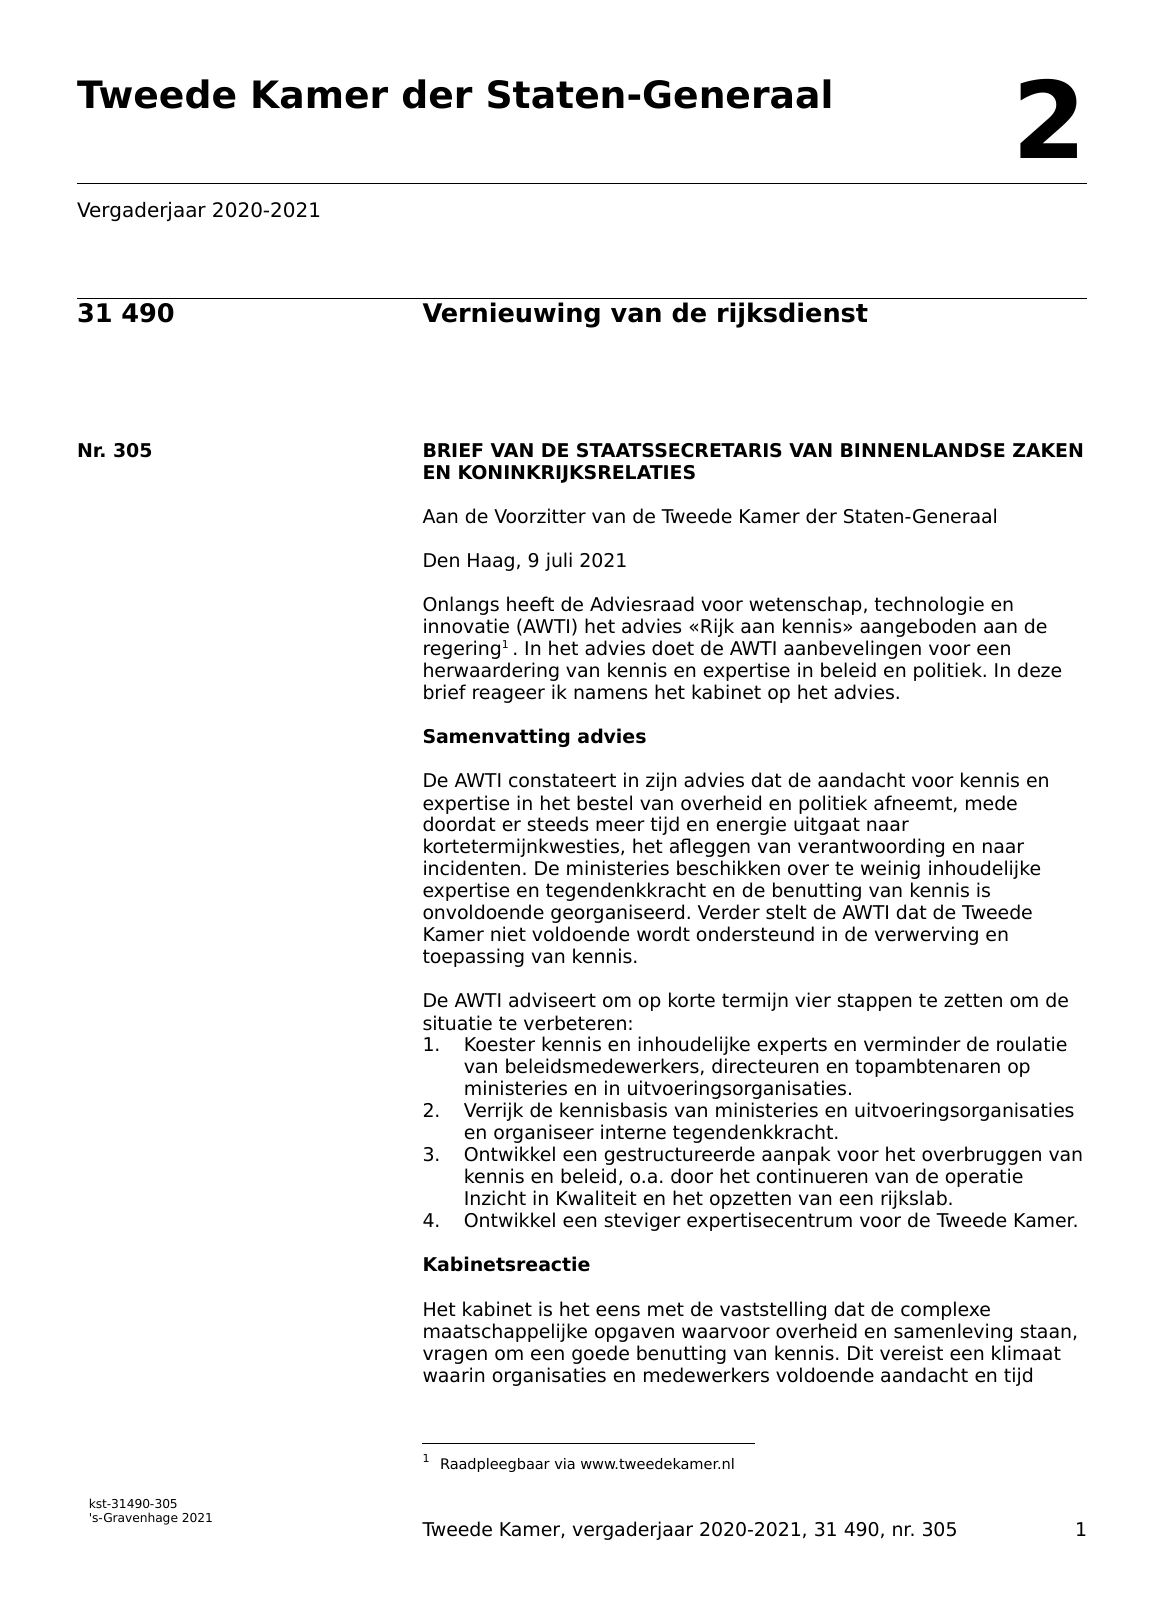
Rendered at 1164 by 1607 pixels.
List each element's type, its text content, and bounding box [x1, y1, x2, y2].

table_header 2 [886, 59, 1087, 183]
text Het kabinet is het eens met de vaststelling dat de complexe maatschappelijke opgaven waarvoor overheid en samenleving staan, vragen om een goede benutting van kennis. Dit vereist een klimaat waarin organisaties en medewerkers voldoende aandacht en tijd [422, 1298, 1087, 1386]
subtitle Kabinetsreactie [422, 1254, 1087, 1276]
text Den Haag, 9 juli 2021 [422, 550, 1087, 572]
text 1. Koester kennis en inhoudelijke experts en verminder de roulatie van beleidsmedewerkers, directeuren en topambtenaren op ministeries en in uitvoeringsorganisaties. [422, 1034, 1087, 1100]
text 3. Ontwikkel een gestructureerde aanpak voor het overbruggen van kennis en beleid, o.a. door het continueren van de operatie Inzicht in Kwaliteit en het opzetten van een rijkslab. [422, 1144, 1087, 1210]
text 4. Ontwikkel een steviger expertisecentrum voor de Tweede Kamer. [422, 1210, 1087, 1232]
table_header Tweede Kamer der Staten-Generaal [77, 59, 886, 183]
text De AWTI constateert in zijn advies dat de aandacht voor kennis en expertise in het bestel van overheid en politiek afneemt, mede doordat er steeds meer tijd en energie uitgaat naar kortetermijnkwesties, het afleggen van verantwoording en naar incidenten. De ministeries beschikken over te weinig inhoudelijke expertise en tegendenkkracht en de benutting van kennis is onvoldoende georganiseerd. Verder stelt de AWTI dat de Tweede Kamer niet voldoende wordt ondersteund in de verwerving en toepassing van kennis. [422, 770, 1087, 968]
text 's-Gravenhage 2021 [88, 1511, 323, 1525]
text Onlangs heeft de Adviesraad voor wetenschap, technologie en innovatie (AWTI) het advies «Rijk aan kennis» aangeboden aan de regering. In het advies doet de AWTI aanbevelingen voor een herwaardering van kennis en expertise in beleid en politiek. In deze brief reageer ik namens het kabinet op het advies. [422, 594, 1087, 704]
text De AWTI adviseert om op korte termijn vier stappen te zetten om de situatie te verbeteren: [422, 990, 1087, 1034]
text 2. Verrijk de kennisbasis van ministeries en uitvoeringsorganisaties en organiseer interne tegendenkkracht. [422, 1100, 1087, 1144]
text Raadpleegbaar via www.tweedekamer.nl [422, 1452, 1087, 1474]
subtitle Samenvatting advies [422, 726, 1087, 748]
text kst-31490-305 [88, 1497, 323, 1511]
subtitle 31 490 Vernieuwing van de rijksdienst [77, 299, 1087, 329]
table_cell Vergaderjaar 2020-2021 [77, 184, 1087, 298]
subtitle Nr. 305 BRIEF VAN DE STAATSSECRETARIS VAN BINNENLANDSE ZAKEN EN KONINKRIJKSRELATIES [77, 440, 1087, 484]
text Aan de Voorzitter van de Tweede Kamer der Staten-Generaal [422, 506, 1087, 528]
